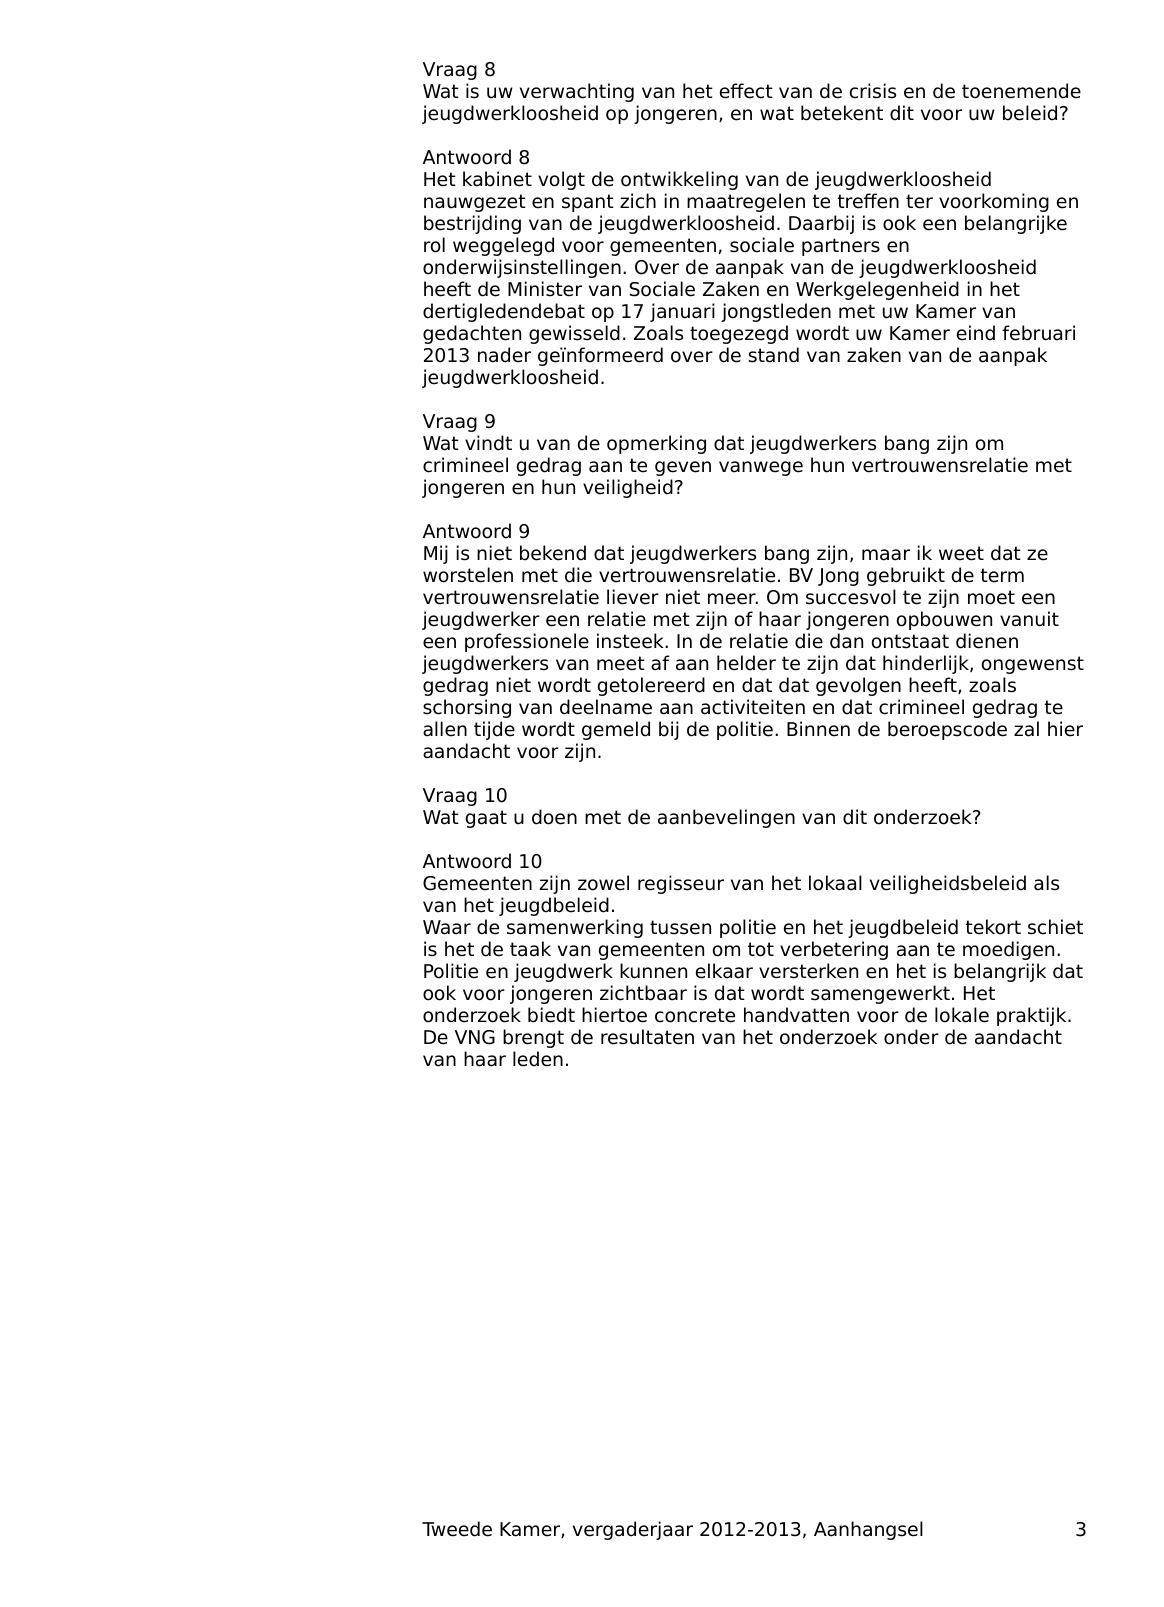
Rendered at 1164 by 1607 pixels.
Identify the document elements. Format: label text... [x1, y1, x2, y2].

text Wat is uw verwachting van het effect van de crisis en de toenemende jeugdwerkloosheid op jongeren, en wat betekent dit voor uw beleid? [422, 81, 1087, 125]
text Wat vindt u van de opmerking dat jeugdwerkers bang zijn om crimineel gedrag aan te geven vanwege hun vertrouwensrelatie met jongeren en hun veiligheid? [422, 433, 1087, 499]
text Waar de samenwerking tussen politie en het jeugdbeleid tekort schiet is het de taak van gemeenten om tot verbetering aan te moedigen. Politie en jeugdwerk kunnen elkaar versterken en het is belangrijk dat ook voor jongeren zichtbaar is dat wordt samengewerkt. Het onderzoek biedt hiertoe concrete handvatten voor de lokale praktijk. De VNG brengt de resultaten van het onderzoek onder de aandacht van haar leden. [422, 917, 1087, 1071]
text Vraag 9 [422, 411, 1087, 433]
text Vraag 10 [422, 785, 1087, 807]
text Wat gaat u doen met de aanbevelingen van dit onderzoek? [422, 807, 1087, 829]
text Vraag 8 [422, 59, 1087, 81]
text Het kabinet volgt de ontwikkeling van de jeugdwerkloosheid nauwgezet en spant zich in maatregelen te treffen ter voorkoming en bestrijding van de jeugdwerkloosheid. Daarbij is ook een belangrijke rol weggelegd voor gemeenten, sociale partners en onderwijsinstellingen. Over de aanpak van de jeugdwerkloosheid heeft de Minister van Sociale Zaken en Werkgelegenheid in het dertigledendebat op 17 januari jongstleden met uw Kamer van gedachten gewisseld. Zoals toegezegd wordt uw Kamer eind februari 2013 nader geïnformeerd over de stand van zaken van de aanpak jeugdwerkloosheid. [422, 169, 1087, 389]
text Mij is niet bekend dat jeugdwerkers bang zijn, maar ik weet dat ze worstelen met die vertrouwensrelatie. BV Jong gebruikt de term vertrouwensrelatie liever niet meer. Om succesvol te zijn moet een jeugdwerker een relatie met zijn of haar jongeren opbouwen vanuit een professionele insteek. In de relatie die dan ontstaat dienen jeugdwerkers van meet af aan helder te zijn dat hinderlijk, ongewenst gedrag niet wordt getolereerd en dat dat gevolgen heeft, zoals schorsing van deelname aan activiteiten en dat crimineel gedrag te allen tijde wordt gemeld bij de politie. Binnen de beroepscode zal hier aandacht voor zijn. [422, 543, 1087, 763]
text Antwoord 9 [422, 521, 1087, 543]
text Gemeenten zijn zowel regisseur van het lokaal veiligheidsbeleid als van het jeugdbeleid. [422, 873, 1087, 917]
text Antwoord 10 [422, 851, 1087, 873]
text Antwoord 8 [422, 147, 1087, 169]
